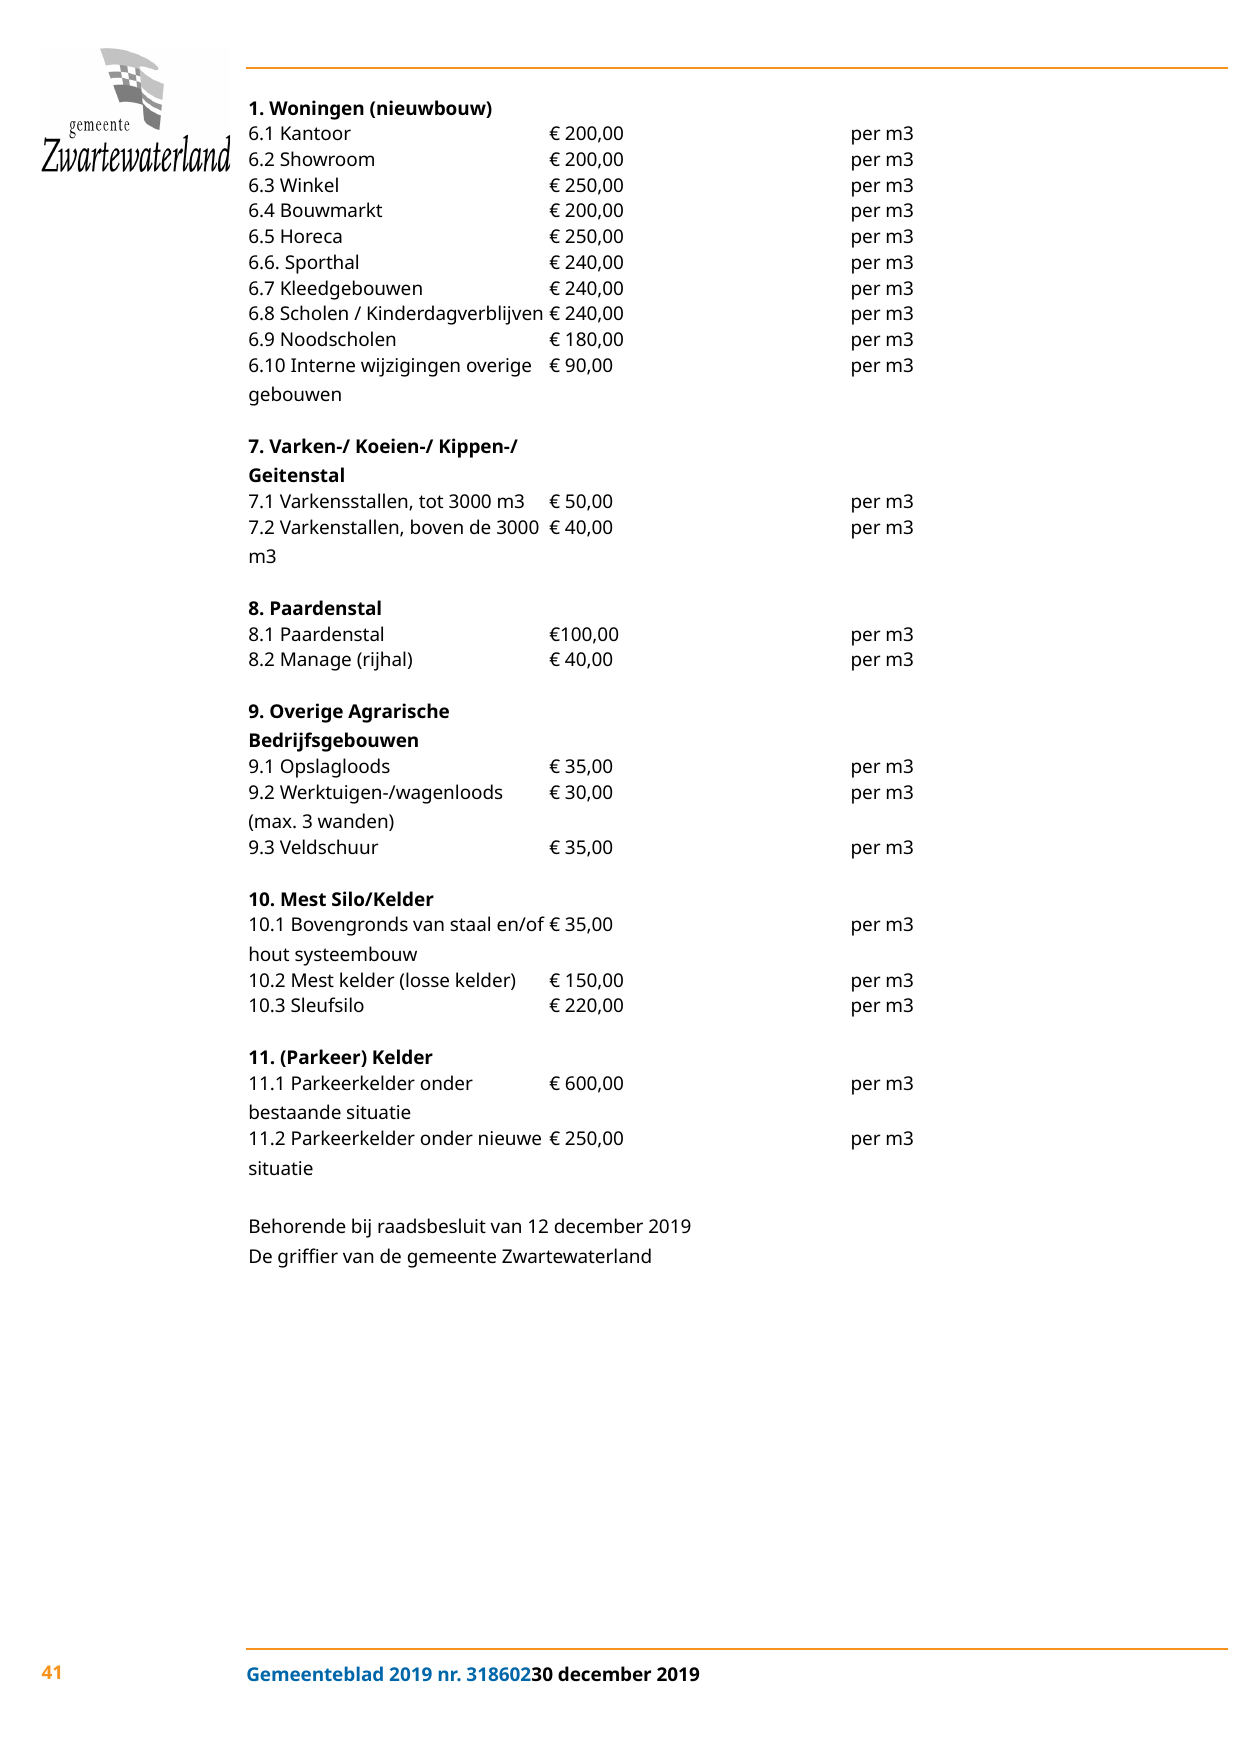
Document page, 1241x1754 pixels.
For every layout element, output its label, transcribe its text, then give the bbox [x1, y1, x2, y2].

table_cell € 90,00 [549, 352, 850, 407]
table_cell per m3 [850, 301, 1152, 326]
table_cell [850, 570, 1152, 595]
table_cell [549, 673, 850, 698]
table_cell per m3 [850, 912, 1152, 967]
table_cell 6.6. Sporthal [248, 249, 549, 275]
table_cell € 30,00 [549, 779, 850, 834]
table_cell [850, 698, 1152, 753]
text Behorende bij raadsbesluit van 12 december 2019 [248, 1213, 1152, 1239]
table_cell 7.1 Varkensstallen, tot 3000 m3 [248, 489, 549, 514]
table_cell [549, 408, 850, 433]
table_cell per m3 [850, 754, 1152, 779]
table_cell per m3 [850, 224, 1152, 249]
table_cell € 200,00 [549, 121, 850, 146]
table_header 1. Woningen (nieuwbouw) [248, 95, 549, 121]
table_cell [549, 886, 850, 912]
table_cell 11.1 Parkeerkelder onder bestaande situatie [248, 1070, 549, 1125]
table_cell per m3 [850, 121, 1152, 146]
table_cell per m3 [850, 275, 1152, 301]
table_cell per m3 [850, 779, 1152, 834]
table_cell per m3 [850, 993, 1152, 1018]
table_cell € 40,00 [549, 647, 850, 672]
table_cell [248, 860, 549, 886]
table_cell [248, 673, 549, 698]
table_cell per m3 [850, 489, 1152, 514]
table_cell € 200,00 [549, 198, 850, 223]
table_cell € 35,00 [549, 912, 850, 967]
table_cell € 240,00 [549, 275, 850, 301]
table_cell 6.7 Kleedgebouwen [248, 275, 549, 301]
table_cell 6.5 Horeca [248, 224, 549, 249]
table_cell 9. Overige Agrarische Bedrijfsgebouwen [248, 698, 549, 753]
table_cell [248, 1019, 549, 1044]
table_cell per m3 [850, 352, 1152, 407]
picture [41, 47, 231, 172]
text De griffier van de gemeente Zwartewaterland [248, 1243, 1152, 1269]
table_cell [549, 595, 850, 621]
table_cell 10.1 Bovengronds van staal en/of hout systeembouw [248, 912, 549, 967]
table_cell 11.2 Parkeerkelder onder nieuwe situatie [248, 1125, 549, 1181]
table_cell € 250,00 [549, 172, 850, 198]
table_cell [549, 570, 850, 595]
table_cell 8.2 Manage (rijhal) [248, 647, 549, 672]
table_cell per m3 [850, 514, 1152, 569]
table_cell [850, 595, 1152, 621]
table_cell 10.2 Mest kelder (losse kelder) [248, 967, 549, 993]
table_cell 9.2 Werktuigen-/wagenloods (max. 3 wanden) [248, 779, 549, 834]
table_cell per m3 [850, 249, 1152, 275]
table_cell € 250,00 [549, 1125, 850, 1181]
table_cell [850, 1044, 1152, 1070]
table_cell per m3 [850, 647, 1152, 672]
table_cell € 600,00 [549, 1070, 850, 1125]
table_cell €100,00 [549, 621, 850, 647]
table_cell € 150,00 [549, 967, 850, 993]
table_cell 7.2 Varkenstallen, boven de 3000 m3 [248, 514, 549, 569]
table_cell [549, 1044, 850, 1070]
table_cell 10. Mest Silo/Kelder [248, 886, 549, 912]
table_cell € 200,00 [549, 146, 850, 172]
table_cell per m3 [850, 835, 1152, 860]
table_cell per m3 [850, 967, 1152, 993]
table_cell € 35,00 [549, 835, 850, 860]
table_cell 9.1 Opslagloods [248, 754, 549, 779]
table_cell 6.4 Bouwmarkt [248, 198, 549, 223]
table_cell € 220,00 [549, 993, 850, 1018]
table_cell 9.3 Veldschuur [248, 835, 549, 860]
table_cell € 240,00 [549, 301, 850, 326]
table_cell per m3 [850, 1125, 1152, 1181]
table_cell [850, 1019, 1152, 1044]
table_cell per m3 [850, 146, 1152, 172]
table_cell € 240,00 [549, 249, 850, 275]
table_cell per m3 [850, 172, 1152, 198]
table_header [850, 95, 1152, 121]
table_cell € 50,00 [549, 489, 850, 514]
table_cell [549, 698, 850, 753]
table_cell [549, 1019, 850, 1044]
table_cell 6.1 Kantoor [248, 121, 549, 146]
table_cell 6.10 Interne wijzigingen overige gebouwen [248, 352, 549, 407]
table_cell [248, 570, 549, 595]
table_cell per m3 [850, 621, 1152, 647]
table_cell [549, 860, 850, 886]
table_header [549, 95, 850, 121]
table_cell per m3 [850, 326, 1152, 352]
table_cell 6.3 Winkel [248, 172, 549, 198]
table_cell 8. Paardenstal [248, 595, 549, 621]
table_cell [549, 433, 850, 488]
table_cell € 40,00 [549, 514, 850, 569]
table_cell [248, 408, 549, 433]
table_cell [850, 673, 1152, 698]
table_cell € 180,00 [549, 326, 850, 352]
table_cell [850, 860, 1152, 886]
table_cell € 250,00 [549, 224, 850, 249]
table_cell € 35,00 [549, 754, 850, 779]
table_cell 6.8 Scholen / Kinderdagverblijven [248, 301, 549, 326]
table_cell [850, 433, 1152, 488]
table_cell 6.2 Showroom [248, 146, 549, 172]
table_cell 6.9 Noodscholen [248, 326, 549, 352]
table_cell per m3 [850, 198, 1152, 223]
table_cell [850, 408, 1152, 433]
table_cell 10.3 Sleufsilo [248, 993, 549, 1018]
table_cell 7. Varken-/ Koeien-/ Kippen-/ Geitenstal [248, 433, 549, 488]
table_cell 8.1 Paardenstal [248, 621, 549, 647]
table_cell per m3 [850, 1070, 1152, 1125]
table_cell 11. (Parkeer) Kelder [248, 1044, 549, 1070]
table_cell [850, 886, 1152, 912]
